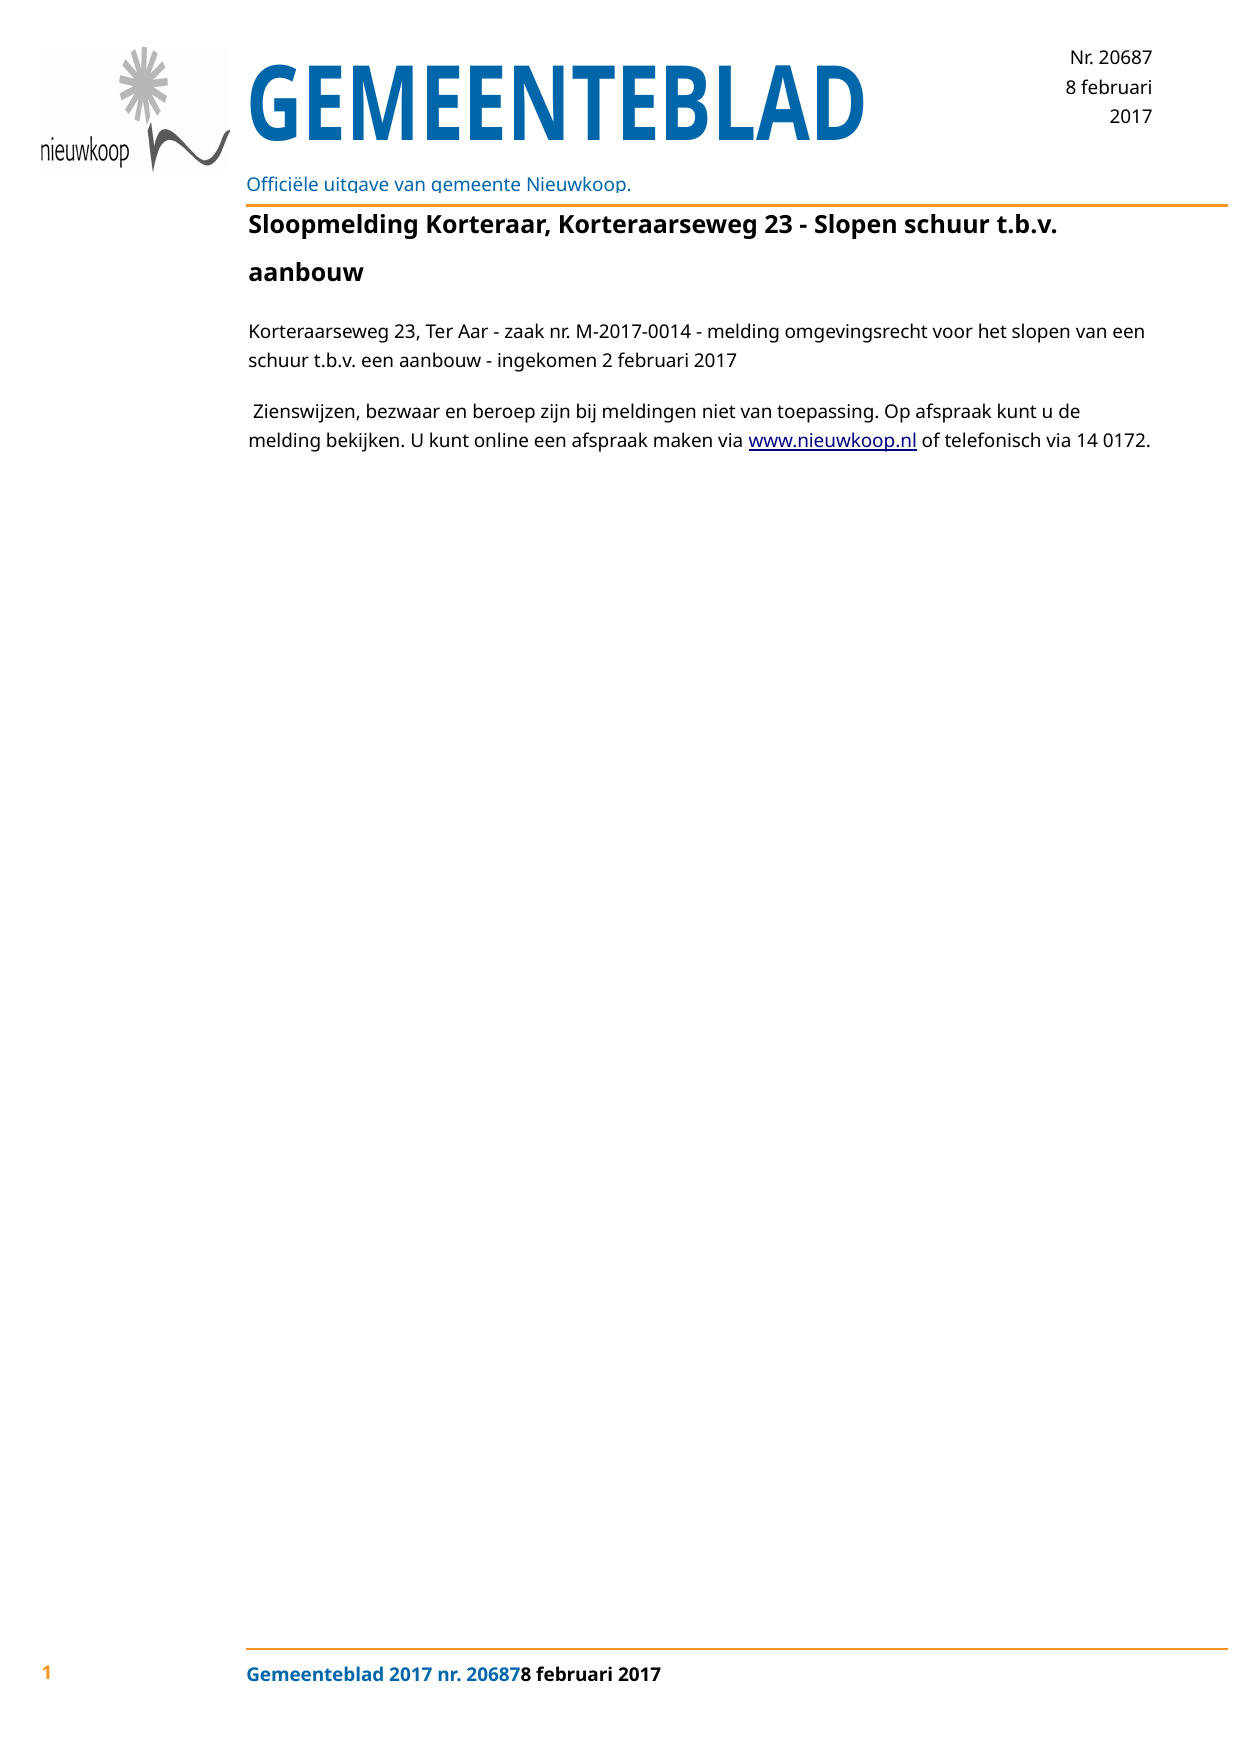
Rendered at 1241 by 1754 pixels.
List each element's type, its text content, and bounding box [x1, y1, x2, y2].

text Sloopmelding Korteraar, Korteraarseweg 23 - Slopen schuur t.b.v. aanbouw [248, 207, 1152, 288]
picture [41, 47, 231, 172]
text Zienswijzen, bezwaar en beroep zijn bij meldingen niet van toepassing. Op afspraak kunt u de melding bekijken. U kunt online een afspraak maken via www.nieuwkoop.nl of telefonisch via 14 0172. [248, 398, 1152, 453]
text Korteraarseweg 23, Ter Aar - zaak nr. M-2017-0014 - melding omgevingsrecht voor het slopen van een schuur t.b.v. een aanbouw - ingekomen 2 februari 2017 [248, 318, 1152, 373]
